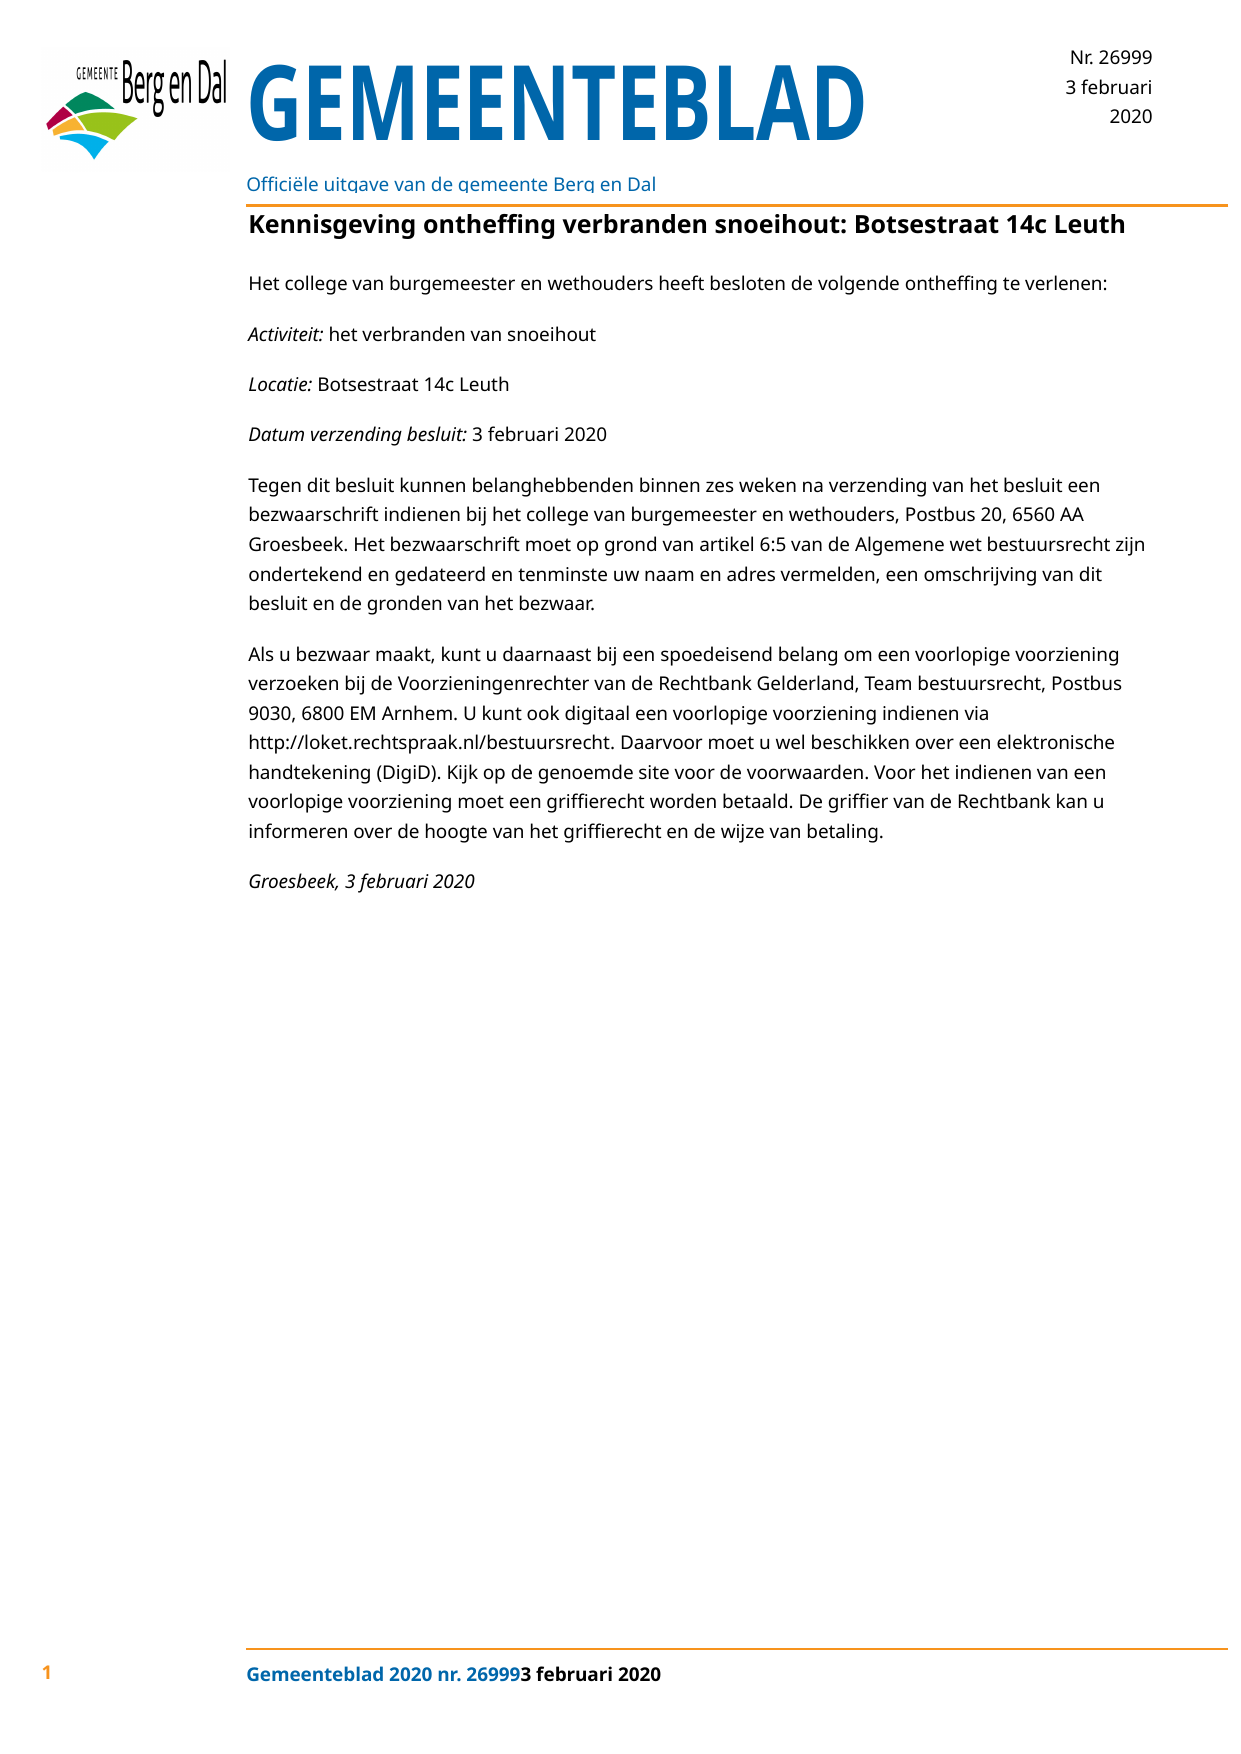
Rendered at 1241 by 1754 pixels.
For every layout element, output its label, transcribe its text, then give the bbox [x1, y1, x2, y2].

text Datum verzending besluit: 3 februari 2020 [248, 422, 1152, 447]
text Locatie: Botsestraat 14c Leuth [248, 371, 1152, 397]
text Tegen dit besluit kunnen belanghebbenden binnen zes weken na verzending van het besluit een bezwaarschrift indienen bij het college van burgemeester en wethouders, Postbus 20, 6560 AA Groesbeek. Het bezwaarschrift moet op grond van artikel 6:5 van de Algemene wet bestuursrecht zijn ondertekend en gedateerd en tenminste uw naam en adres vermelden, een omschrijving van dit besluit en de gronden van het bezwaar. [248, 472, 1152, 616]
text Groesbeek, 3 februari 2020 [248, 869, 1152, 894]
picture [41, 47, 231, 172]
text Activiteit: het verbranden van snoeihout [248, 321, 1152, 346]
text Het college van burgemeester en wethouders heeft besloten de volgende ontheffing te verlenen: [248, 270, 1152, 296]
text Als u bezwaar maakt, kunt u daarnaast bij een spoedeisend belang om een voorlopige voorziening verzoeken bij de Voorzieningenrechter van de Rechtbank Gelderland, Team bestuursrecht, Postbus 9030, 6800 EM Arnhem. U kunt ook digitaal een voorlopige voorziening indienen via http://loket.rechtspraak.nl/bestuursrecht. Daarvoor moet u wel beschikken over een elektronische handtekening (DigiD). Kijk op de genoemde site voor de voorwaarden. Voor het indienen van een voorlopige voorziening moet een griffierecht worden betaald. De griffier van de Rechtbank kan u informeren over de hoogte van het griffierecht en de wijze van betaling. [248, 641, 1152, 844]
text Kennisgeving ontheffing verbranden snoeihout: Botsestraat 14c Leuth [248, 207, 1152, 241]
